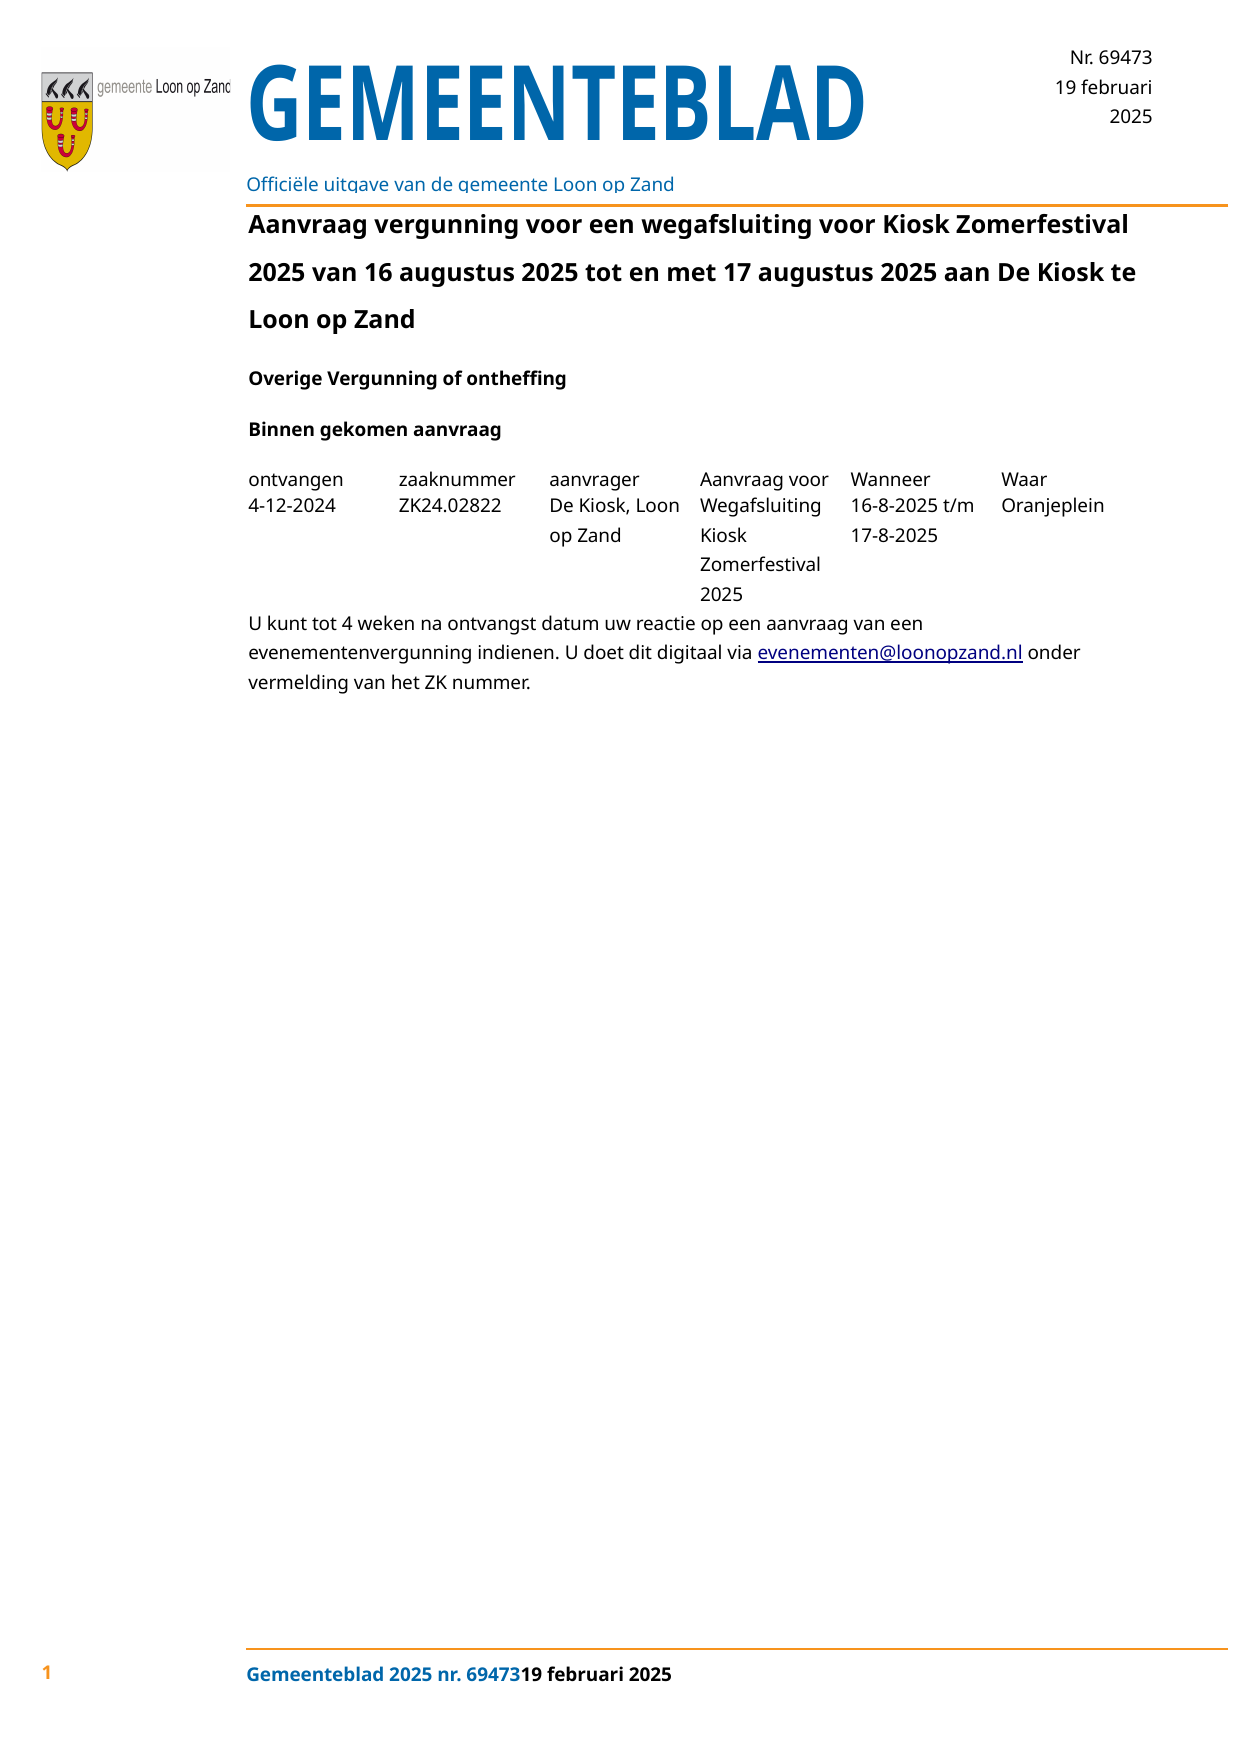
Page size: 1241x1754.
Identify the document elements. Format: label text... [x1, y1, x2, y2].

table_header ontvangen [248, 466, 398, 492]
table_header Aanvraag voor [700, 466, 850, 492]
table_cell 4-12-2024 [248, 492, 398, 607]
text Overige Vergunning of ontheffing [248, 366, 1152, 391]
table_header Wanneer [850, 466, 1001, 492]
text U kunt tot 4 weken na ontvangst datum uw reactie op een aanvraag van een evenementenvergunning indienen. U doet dit digitaal via evenementen@loonopzand.nl onder vermelding van het ZK nummer. [248, 610, 1152, 695]
table_cell ZK24.02822 [399, 492, 549, 607]
table_header zaaknummer [399, 466, 549, 492]
text Aanvraag vergunning voor een wegafsluiting voor Kiosk Zomerfestival 2025 van 16 augustus 2025 tot en met 17 augustus 2025 aan De Kiosk te Loon op Zand [248, 207, 1152, 336]
table_header Waar [1001, 466, 1152, 492]
table_header aanvrager [549, 466, 700, 492]
table_cell Oranjeplein [1001, 492, 1152, 607]
table_cell De Kiosk, Loon op Zand [549, 492, 700, 607]
table_cell Wegafsluiting Kiosk Zomerfestival 2025 [700, 492, 850, 607]
text Binnen gekomen aanvraag [248, 416, 1152, 442]
table_cell 16-8-2025 t/m 17-8-2025 [850, 492, 1001, 607]
picture [41, 47, 231, 172]
